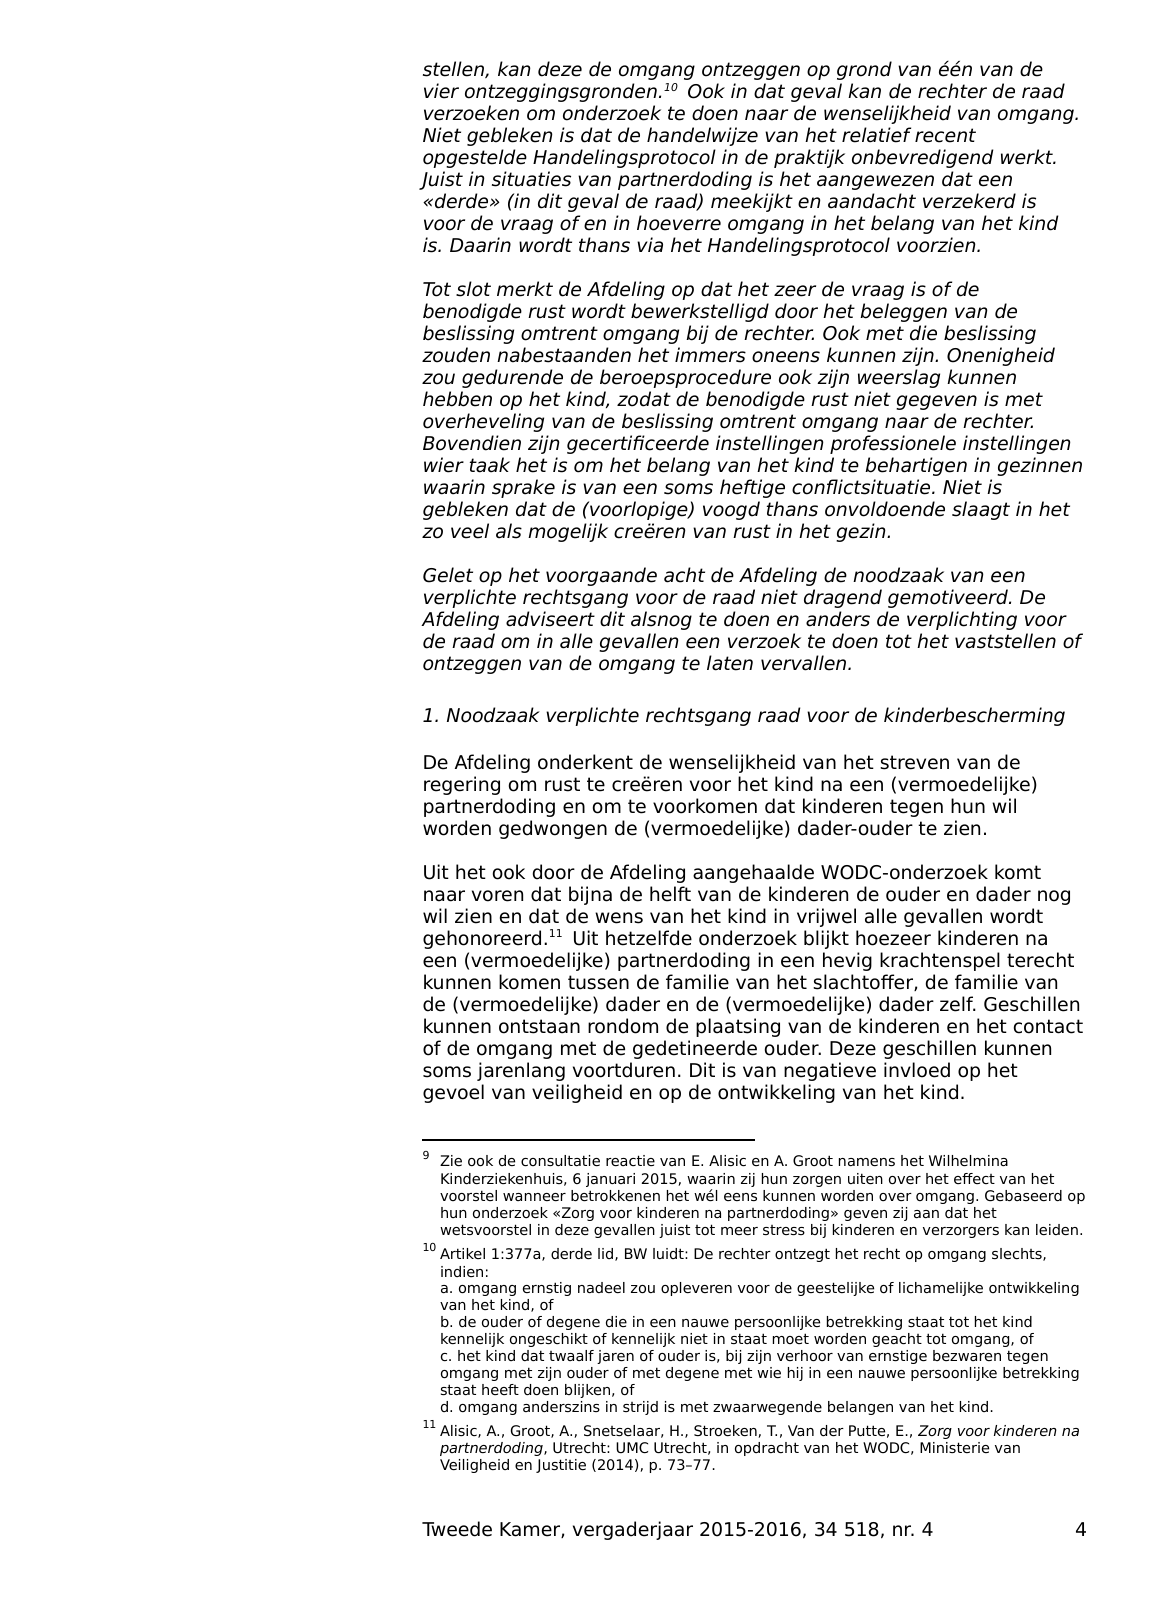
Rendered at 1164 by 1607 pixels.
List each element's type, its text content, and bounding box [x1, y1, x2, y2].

text stellen, kan deze de omgang ontzeggen op grond van één van de vier ontzeggingsgronden. Ook in dat geval kan de rechter de raad verzoeken om onderzoek te doen naar de wenselijkheid van omgang. Niet gebleken is dat de handelwijze van het relatief recent opgestelde Handelingsprotocol in de praktijk onbevredigend werkt. Juist in situaties van partnerdoding is het aangewezen dat een «derde» (in dit geval de raad) meekijkt en aandacht verzekerd is voor de vraag of en in hoeverre omgang in het belang van het kind is. Daarin wordt thans via het Handelingsprotocol voorzien. [422, 59, 1087, 257]
text Alisic, A., Groot, A., Snetselaar, H., Stroeken, T., Van der Putte, E., Zorg voor kinderen na partnerdoding, Utrecht: UMC Utrecht, in opdracht van het WODC, Ministerie van Veiligheid en Justitie (2014), p. 73–77. [422, 1418, 1087, 1474]
text b. de ouder of degene die in een nauwe persoonlijke betrekking staat tot het kind kennelijk ongeschikt of kennelijk niet in staat moet worden geacht tot omgang, of [440, 1314, 1087, 1348]
text Gelet op het voorgaande acht de Afdeling de noodzaak van een verplichte rechtsgang voor de raad niet dragend gemotiveerd. De Afdeling adviseert dit alsnog te doen en anders de verplichting voor de raad om in alle gevallen een verzoek te doen tot het vaststellen of ontzeggen van de omgang te laten vervallen. [422, 565, 1087, 675]
subtitle 1. Noodzaak verplichte rechtsgang raad voor de kinderbescherming [422, 705, 1087, 727]
text Zie ook de consultatie reactie van E. Alisic en A. Groot namens het Wilhelmina Kinderziekenhuis, 6 januari 2015, waarin zij hun zorgen uiten over het effect van het voorstel wanneer betrokkenen het wél eens kunnen worden over omgang. Gebaseerd op hun onderzoek «Zorg voor kinderen na partnerdoding» geven zij aan dat het wetsvoorstel in deze gevallen juist tot meer stress bij kinderen en verzorgers kan leiden. [422, 1149, 1087, 1239]
text Artikel 1:377a, derde lid, BW luidt: De rechter ontzegt het recht op omgang slechts, indien: [422, 1242, 1087, 1281]
text De Afdeling onderkent de wenselijkheid van het streven van de regering om rust te creëren voor het kind na een (vermoedelijke) partnerdoding en om te voorkomen dat kinderen tegen hun wil worden gedwongen de (vermoedelijke) dader-ouder te zien. [422, 752, 1087, 840]
text Uit het ook door de Afdeling aangehaalde WODC-onderzoek komt naar voren dat bijna de helft van de kinderen de ouder en dader nog wil zien en dat de wens van het kind in vrijwel alle gevallen wordt gehonoreerd. Uit hetzelfde onderzoek blijkt hoezeer kinderen na een (vermoedelijke) partnerdoding in een hevig krachtenspel terecht kunnen komen tussen de familie van het slachtoffer, de familie van de (vermoedelijke) dader en de (vermoedelijke) dader zelf. Geschillen kunnen ontstaan rondom de plaatsing van de kinderen en het contact of de omgang met de gedetineerde ouder. Deze geschillen kunnen soms jarenlang voortduren. Dit is van negatieve invloed op het gevoel van veiligheid en op de ontwikkeling van het kind. [422, 862, 1087, 1104]
text Tot slot merkt de Afdeling op dat het zeer de vraag is of de benodigde rust wordt bewerkstelligd door het beleggen van de beslissing omtrent omgang bij de rechter. Ook met die beslissing zouden nabestaanden het immers oneens kunnen zijn. Onenigheid zou gedurende de beroepsprocedure ook zijn weerslag kunnen hebben op het kind, zodat de benodigde rust niet gegeven is met overheveling van de beslissing omtrent omgang naar de rechter. Bovendien zijn gecertificeerde instellingen professionele instellingen wier taak het is om het belang van het kind te behartigen in gezinnen waarin sprake is van een soms heftige conflictsituatie. Niet is gebleken dat de (voorlopige) voogd thans onvoldoende slaagt in het zo veel als mogelijk creëren van rust in het gezin. [422, 279, 1087, 543]
text c. het kind dat twaalf jaren of ouder is, bij zijn verhoor van ernstige bezwaren tegen omgang met zijn ouder of met degene met wie hij in een nauwe persoonlijke betrekking staat heeft doen blijken, of [440, 1348, 1087, 1399]
text d. omgang anderszins in strijd is met zwaarwegende belangen van het kind. [440, 1399, 1087, 1416]
text a. omgang ernstig nadeel zou opleveren voor de geestelijke of lichamelijke ontwikkeling van het kind, of [440, 1281, 1087, 1314]
